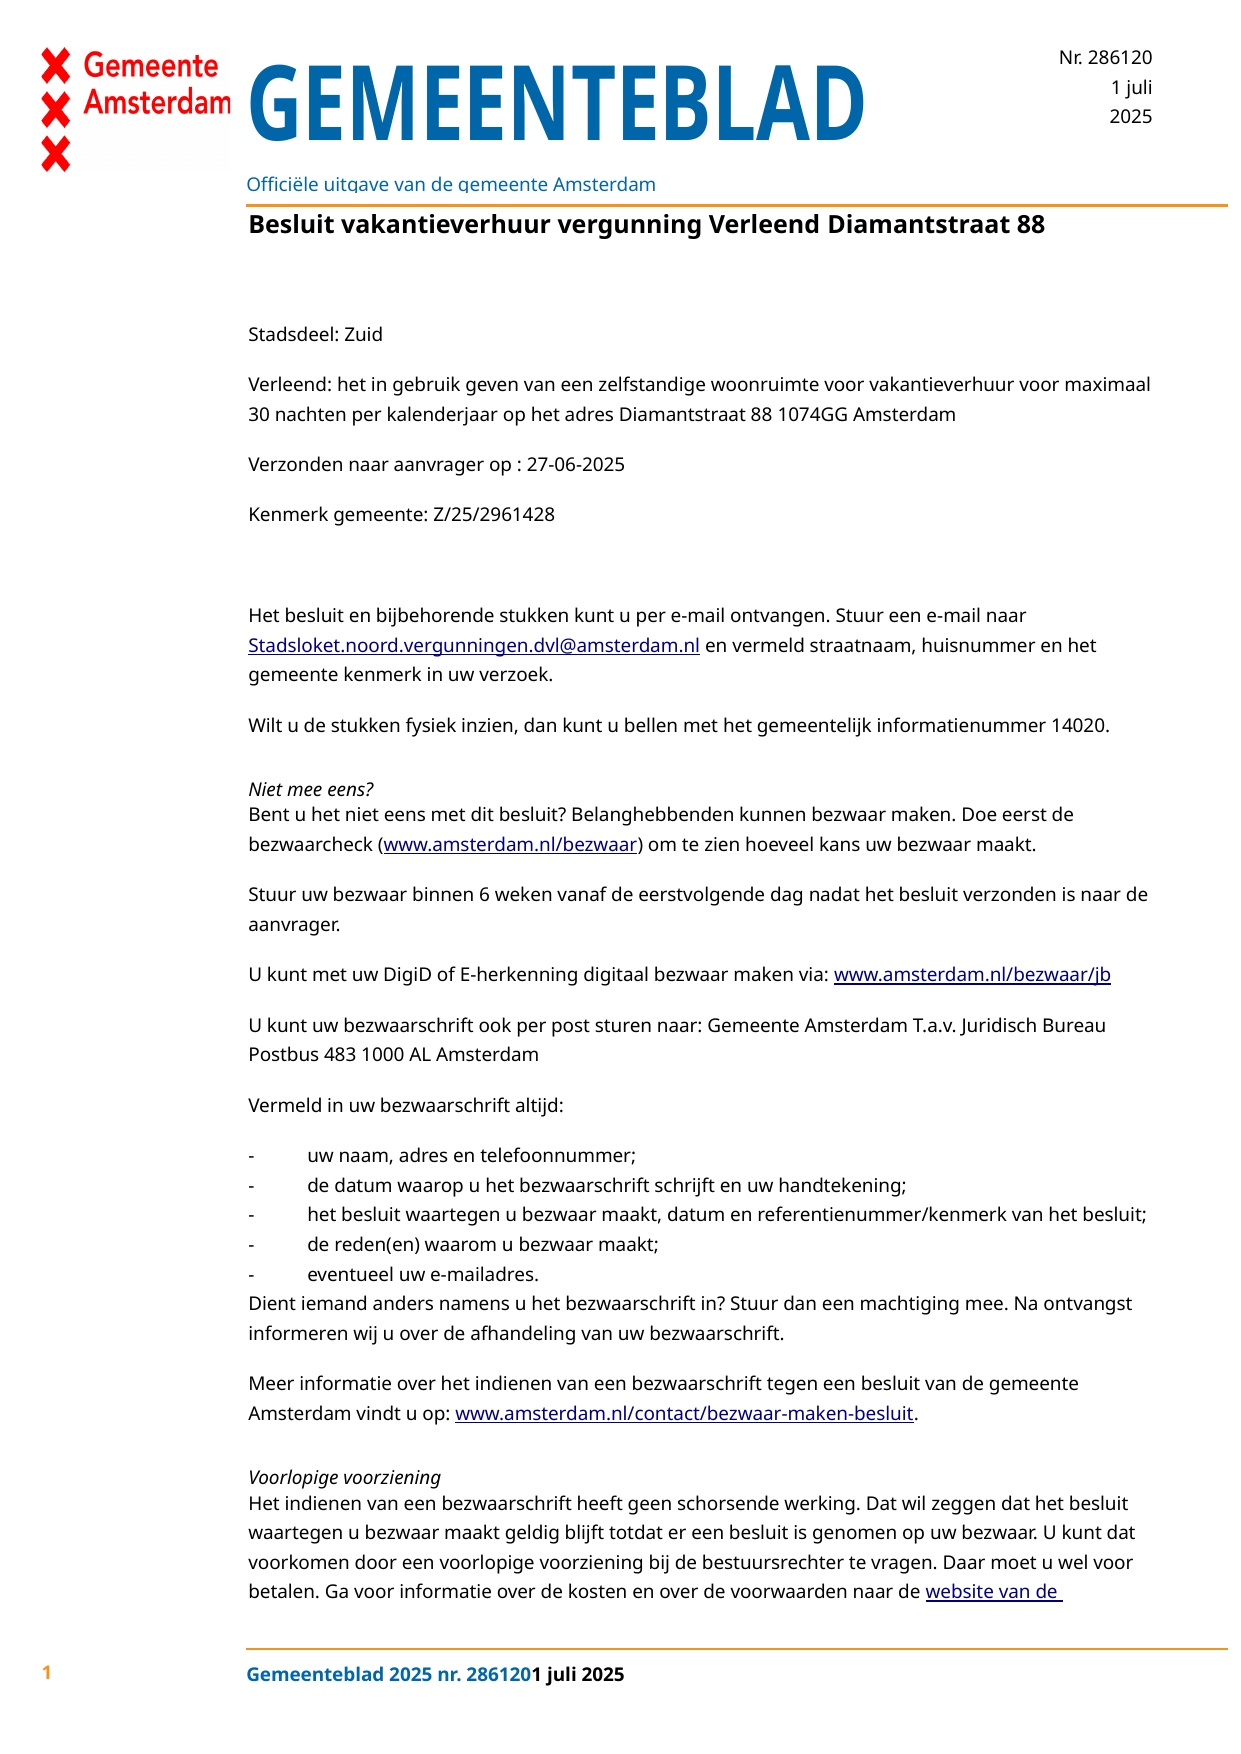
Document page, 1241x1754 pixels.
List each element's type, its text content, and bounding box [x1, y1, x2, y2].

list uw naam, adres en telefoonnummer; [248, 1142, 1152, 1168]
text U kunt uw bezwaarschrift ook per post sturen naar: Gemeente Amsterdam T.a.v. Juridisch Bureau Postbus 483 1000 AL Amsterdam [248, 1012, 1152, 1067]
text Het indienen van een bezwaarschrift heeft geen schorsende werking. Dat wil zeggen dat het besluit waartegen u bezwaar maakt geldig blijft totdat er een besluit is genomen op uw bezwaar. U kunt dat voorkomen door een voorlopige voorziening bij de bestuursrechter te vragen. Daar moet u wel voor betalen. Ga voor informatie over de kosten en over de voorwaarden naar de website van de [248, 1490, 1152, 1604]
text Bent u het niet eens met dit besluit? Belanghebbenden kunnen bezwaar maken. Doe eerst de bezwaarcheck (www.amsterdam.nl/bezwaar) om te zien hoeveel kans uw bezwaar maakt. [248, 802, 1152, 857]
list het besluit waartegen u bezwaar maakt, datum en referentienummer/kenmerk van het besluit; [248, 1202, 1152, 1227]
text U kunt met uw DigiD of E-herkenning digitaal bezwaar maken via: www.amsterdam.nl/bezwaar/jb [248, 962, 1152, 987]
text Vermeld in uw bezwaarschrift altijd: [248, 1092, 1152, 1118]
text Dient iemand anders namens u het bezwaarschrift in? Stuur dan een machtiging mee. Na ontvangst informeren wij u over de afhandeling van uw bezwaarschrift. [248, 1290, 1152, 1346]
text Wilt u de stukken fysiek inzien, dan kunt u bellen met het gemeentelijk informatienummer 14020. [248, 712, 1152, 738]
text Het besluit en bijbehorende stukken kunt u per e-mail ontvangen. Stuur een e-mail naar Stadsloket.noord.vergunningen.dvl@amsterdam.nl en vermeld straatnaam, huisnummer en het gemeente kenmerk in uw verzoek. [248, 602, 1152, 687]
text Niet mee eens? [248, 776, 1152, 802]
list de datum waarop u het bezwaarschrift schrijft en uw handtekening; [248, 1172, 1152, 1198]
text Meer informatie over het indienen van een bezwaarschrift tegen een besluit van de gemeente Amsterdam vindt u op: www.amsterdam.nl/contact/bezwaar-maken-besluit. [248, 1370, 1152, 1426]
picture [41, 47, 231, 172]
text Verzonden naar aanvrager op : 27-06-2025 [248, 451, 1152, 477]
text Kenmerk gemeente: Z/25/2961428 [248, 502, 1152, 527]
text Voorlopige voorziening [248, 1464, 1152, 1490]
text Stuur uw bezwaar binnen 6 weken vanaf de eerstvolgende dag nadat het besluit verzonden is naar de aanvrager. [248, 882, 1152, 937]
list eventueel uw e-mailadres. [248, 1261, 1152, 1287]
text Stadsdeel: Zuid [248, 321, 1152, 346]
text Besluit vakantieverhuur vergunning Verleend Diamantstraat 88 [248, 207, 1152, 241]
text Verleend: het in gebruik geven van een zelfstandige woonruimte voor vakantieverhuur voor maximaal 30 nachten per kalenderjaar op het adres Diamantstraat 88 1074GG Amsterdam [248, 371, 1152, 426]
list de reden(en) waarom u bezwaar maakt; [248, 1231, 1152, 1257]
